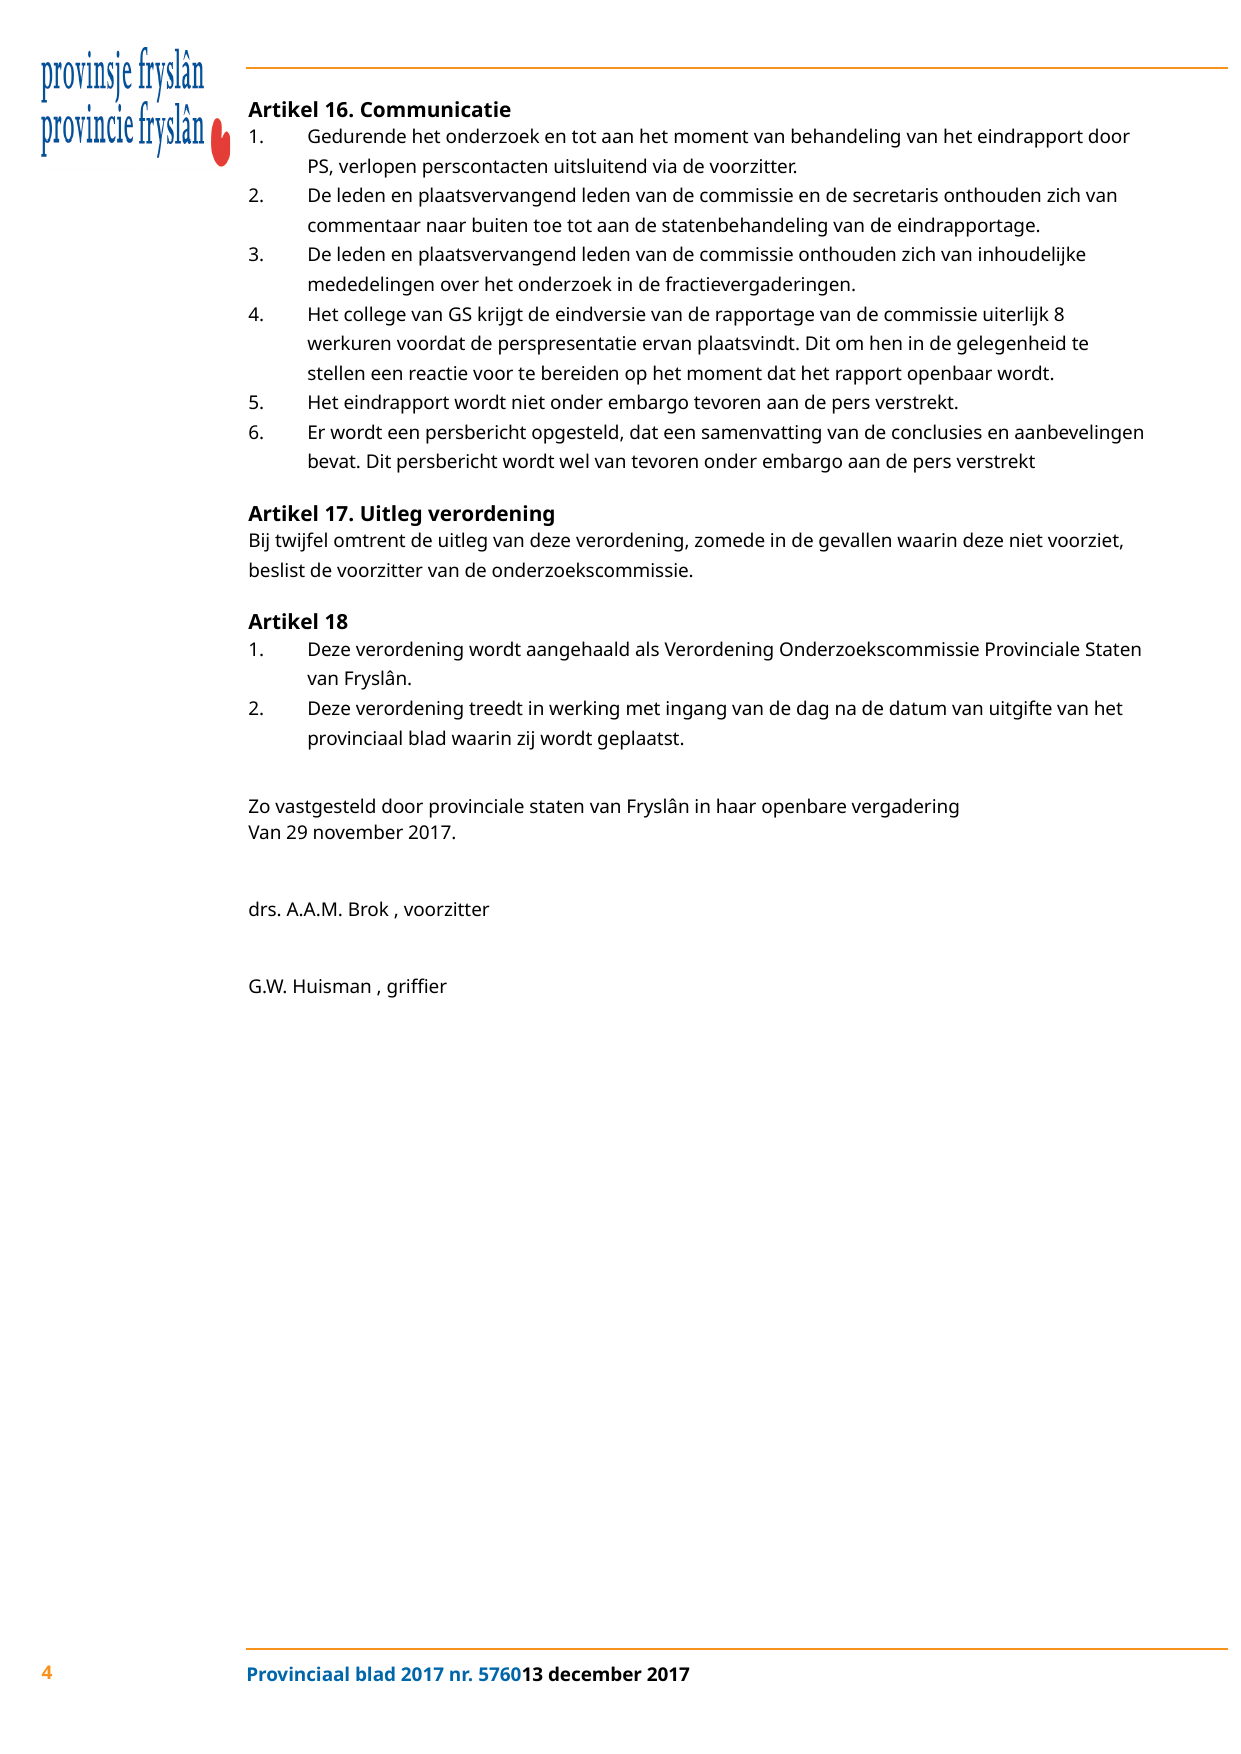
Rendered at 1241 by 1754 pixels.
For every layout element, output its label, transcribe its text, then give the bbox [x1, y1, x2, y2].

list Het college van GS krijgt de eindversie van de rapportage van de commissie uiterlijk 8 werkuren voordat de perspresentatie ervan plaatsvindt. Dit om hen in de gelegenheid te stellen een reactie voor te bereiden op het moment dat het rapport openbaar wordt. [248, 301, 1152, 386]
list De leden en plaatsvervangend leden van de commissie en de secretaris onthouden zich van commentaar naar buiten toe tot aan de statenbehandeling van de eindrapportage. [248, 182, 1152, 238]
text Artikel 18 [248, 607, 1152, 636]
list De leden en plaatsvervangend leden van de commissie onthouden zich van inhoudelijke mededelingen over het onderzoek in de fractievergaderingen. [248, 242, 1152, 297]
text G.W. Huisman , griffier [248, 974, 1152, 999]
list Het eindrapport wordt niet onder embargo tevoren aan de pers verstrekt. [248, 389, 1152, 415]
text Artikel 17. Uitleg verordening [248, 499, 1152, 527]
picture [41, 47, 231, 172]
list Deze verordening treedt in werking met ingang van de dag na de datum van uitgifte van het provinciaal blad waarin zij wordt geplaatst. [248, 695, 1152, 750]
list Deze verordening wordt aangehaald als Verordening Onderzoekscommissie Provinciale Staten van Fryslân. [248, 636, 1152, 691]
list Er wordt een persbericht opgesteld, dat een samenvatting van de conclusies en aanbevelingen bevat. Dit persbericht wordt wel van tevoren onder embargo aan de pers verstrekt [248, 419, 1152, 474]
text Artikel 16. Communicatie [248, 95, 1152, 123]
text Van 29 november 2017. [248, 819, 1152, 845]
text Bij twijfel omtrent de uitleg van deze verordening, zomede in de gevallen waarin deze niet voorziet, beslist de voorzitter van de onderzoekscommissie. [248, 527, 1152, 583]
list Gedurende het onderzoek en tot aan het moment van behandeling van het eindrapport door PS, verlopen perscontacten uitsluitend via de voorzitter. [248, 123, 1152, 178]
text drs. A.A.M. Brok , voorzitter [248, 896, 1152, 922]
text Zo vastgesteld door provinciale staten van Fryslân in haar openbare vergadering [248, 793, 1152, 819]
